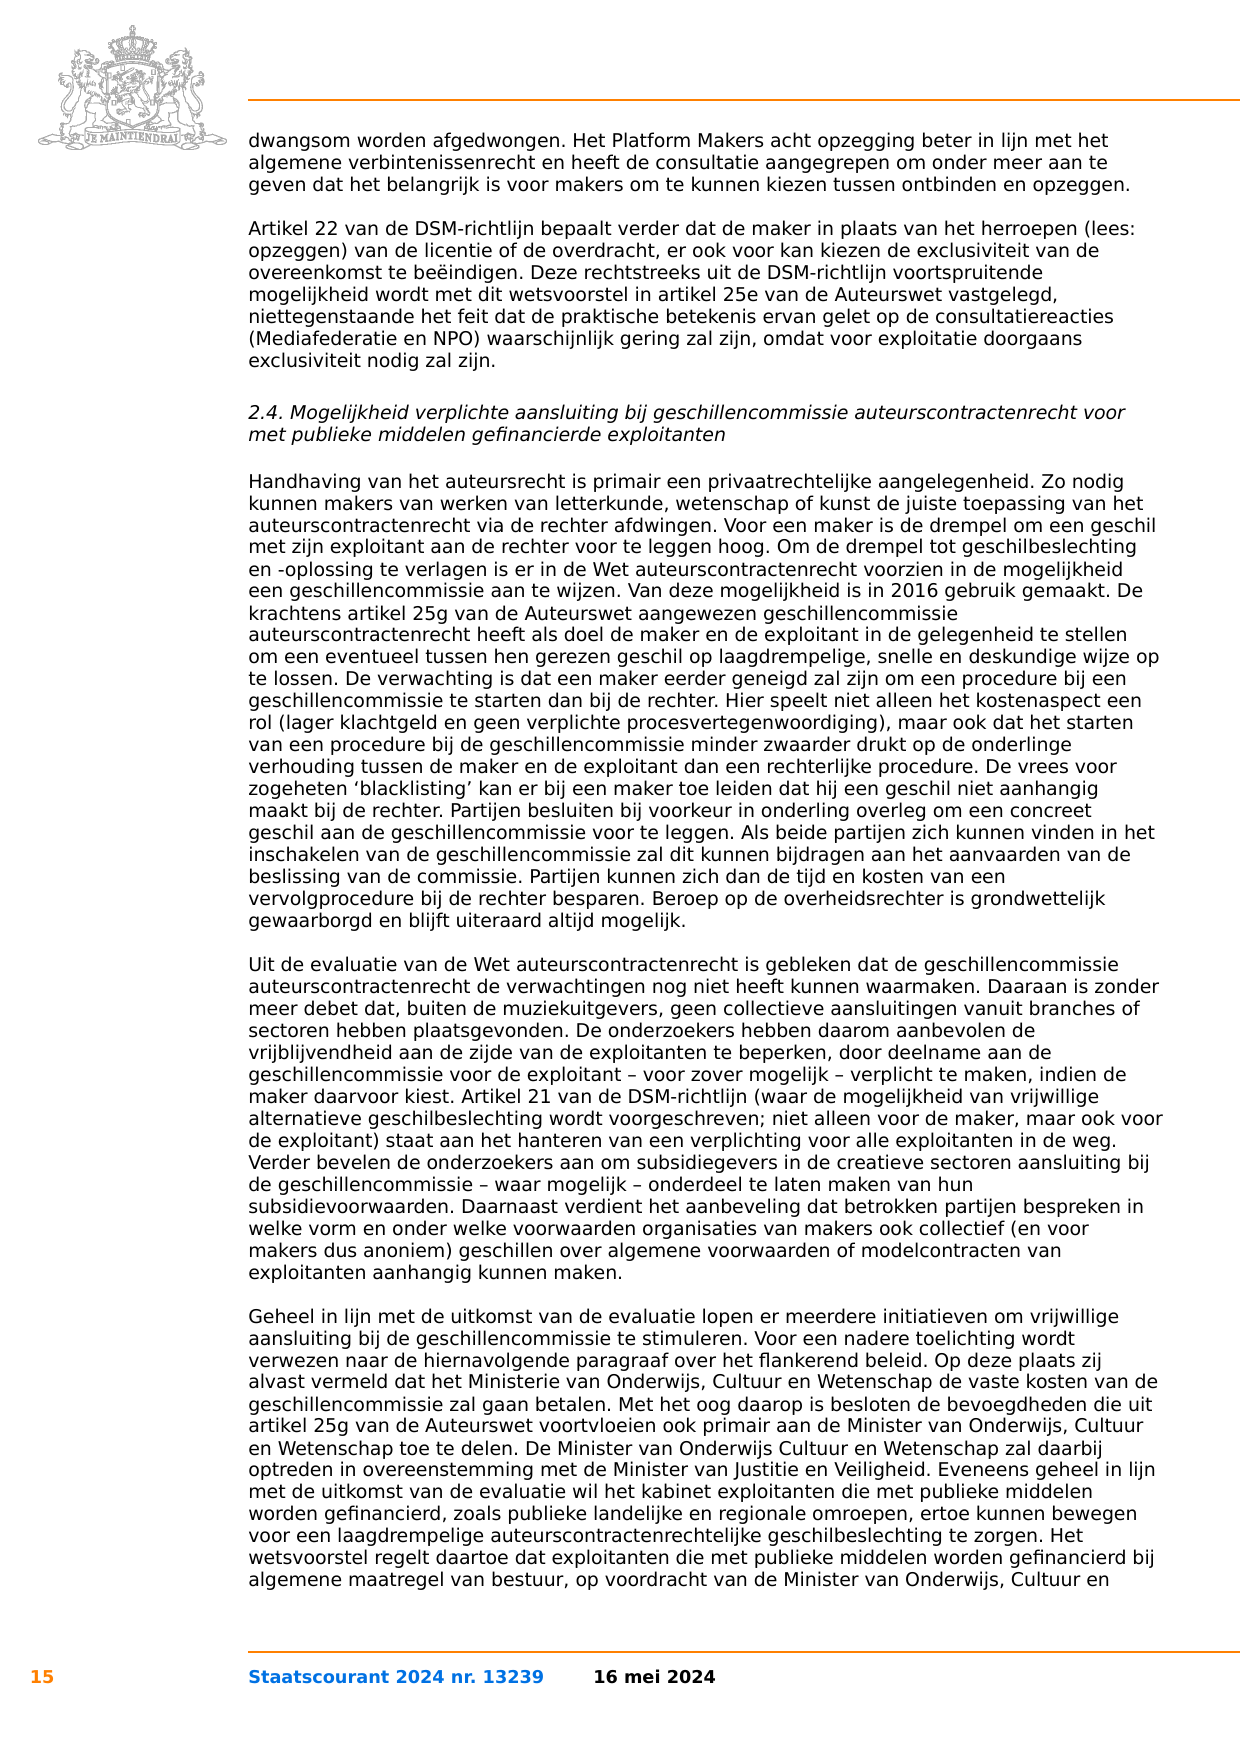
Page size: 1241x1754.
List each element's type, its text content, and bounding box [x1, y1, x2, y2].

text dwangsom worden afgedwongen. Het Platform Makers acht opzegging beter in lijn met het algemene verbintenissenrecht en heeft de consultatie aangegrepen om onder meer aan te geven dat het belangrijk is voor makers om te kunnen kiezen tussen ontbinden en opzeggen. [248, 130, 1163, 196]
text Artikel 22 van de DSM-richtlijn bepaalt verder dat de maker in plaats van het herroepen (lees: opzeggen) van de licentie of de overdracht, er ook voor kan kiezen de exclusiviteit van de overeenkomst te beëindigen. Deze rechtstreeks uit de DSM-richtlijn voortspruitende mogelijkheid wordt met dit wetsvoorstel in artikel 25e van de Auteurswet vastgelegd, niettegenstaande het feit dat de praktische betekenis ervan gelet op de consultatiereacties (Mediafederatie en NPO) waarschijnlijk gering zal zijn, omdat voor exploitatie doorgaans exclusiviteit nodig zal zijn. [248, 218, 1163, 372]
text Handhaving van het auteursrecht is primair een privaatrechtelijke aangelegenheid. Zo nodig kunnen makers van werken van letterkunde, wetenschap of kunst de juiste toepassing van het auteurscontractenrecht via de rechter afdwingen. Voor een maker is de drempel om een geschil met zijn exploitant aan de rechter voor te leggen hoog. Om de drempel tot geschilbeslechting en -oplossing te verlagen is er in de Wet auteurscontractenrecht voorzien in de mogelijkheid een geschillencommissie aan te wijzen. Van deze mogelijkheid is in 2016 gebruik gemaakt. De krachtens artikel 25g van de Auteurswet aangewezen geschillencommissie auteurscontractenrecht heeft als doel de maker en de exploitant in de gelegenheid te stellen om een eventueel tussen hen gerezen geschil op laagdrempelige, snelle en deskundige wijze op te lossen. De verwachting is dat een maker eerder geneigd zal zijn om een procedure bij een geschillencommissie te starten dan bij de rechter. Hier speelt niet alleen het kostenaspect een rol (lager klachtgeld en geen verplichte procesvertegenwoordiging), maar ook dat het starten van een procedure bij de geschillencommissie minder zwaarder drukt op de onderlinge verhouding tussen de maker en de exploitant dan een rechterlijke procedure. De vrees voor zogeheten ‘blacklisting’ kan er bij een maker toe leiden dat hij een geschil niet aanhangig maakt bij de rechter. Partijen besluiten bij voorkeur in onderling overleg om een concreet geschil aan de geschillencommissie voor te leggen. Als beide partijen zich kunnen vinden in het inschakelen van de geschillencommissie zal dit kunnen bijdragen aan het aanvaarden van de beslissing van de commissie. Partijen kunnen zich dan de tijd en kosten van een vervolgprocedure bij de rechter besparen. Beroep op de overheidsrechter is grondwettelijk gewaarborgd en blijft uiteraard altijd mogelijk. [248, 471, 1163, 932]
picture [38, 25, 227, 150]
text Uit de evaluatie van de Wet auteurscontractenrecht is gebleken dat de geschillencommissie auteurscontractenrecht de verwachtingen nog niet heeft kunnen waarmaken. Daaraan is zonder meer debet dat, buiten de muziekuitgevers, geen collectieve aansluitingen vanuit branches of sectoren hebben plaatsgevonden. De onderzoekers hebben daarom aanbevolen de vrijblijvendheid aan de zijde van de exploitanten te beperken, door deelname aan de geschillencommissie voor de exploitant – voor zover mogelijk – verplicht te maken, indien de maker daarvoor kiest. Artikel 21 van de DSM-richtlijn (waar de mogelijkheid van vrijwillige alternatieve geschilbeslechting wordt voorgeschreven; niet alleen voor de maker, maar ook voor de exploitant) staat aan het hanteren van een verplichting voor alle exploitanten in de weg. Verder bevelen de onderzoekers aan om subsidiegevers in de creatieve sectoren aansluiting bij de geschillencommissie – waar mogelijk – onderdeel te laten maken van hun subsidievoorwaarden. Daarnaast verdient het aanbeveling dat betrokken partijen bespreken in welke vorm en onder welke voorwaarden organisaties van makers ook collectief (en voor makers dus anoniem) geschillen over algemene voorwaarden of modelcontracten van exploitanten aanhangig kunnen maken. [248, 954, 1163, 1284]
text Geheel in lijn met de uitkomst van de evaluatie lopen er meerdere initiatieven om vrijwillige aansluiting bij de geschillencommissie te stimuleren. Voor een nadere toelichting wordt verwezen naar de hiernavolgende paragraaf over het flankerend beleid. Op deze plaats zij alvast vermeld dat het Ministerie van Onderwijs, Cultuur en Wetenschap de vaste kosten van de geschillencommissie zal gaan betalen. Met het oog daarop is besloten de bevoegdheden die uit artikel 25g van de Auteurswet voortvloeien ook primair aan de Minister van Onderwijs, Cultuur en Wetenschap toe te delen. De Minister van Onderwijs Cultuur en Wetenschap zal daarbij optreden in overeenstemming met de Minister van Justitie en Veiligheid. Eveneens geheel in lijn met de uitkomst van de evaluatie wil het kabinet exploitanten die met publieke middelen worden gefinancierd, zoals publieke landelijke en regionale omroepen, ertoe kunnen bewegen voor een laagdrempelige auteurscontractenrechtelijke geschilbeslechting te zorgen. Het wetsvoorstel regelt daartoe dat exploitanten die met publieke middelen worden gefinancierd bij algemene maatregel van bestuur, op voordracht van de Minister van Onderwijs, Cultuur en [248, 1306, 1163, 1591]
subtitle 2.4. Mogelijkheid verplichte aansluiting bij geschillencommissie auteurscontractenrecht voor met publieke middelen gefinancierde exploitanten [248, 402, 1163, 446]
